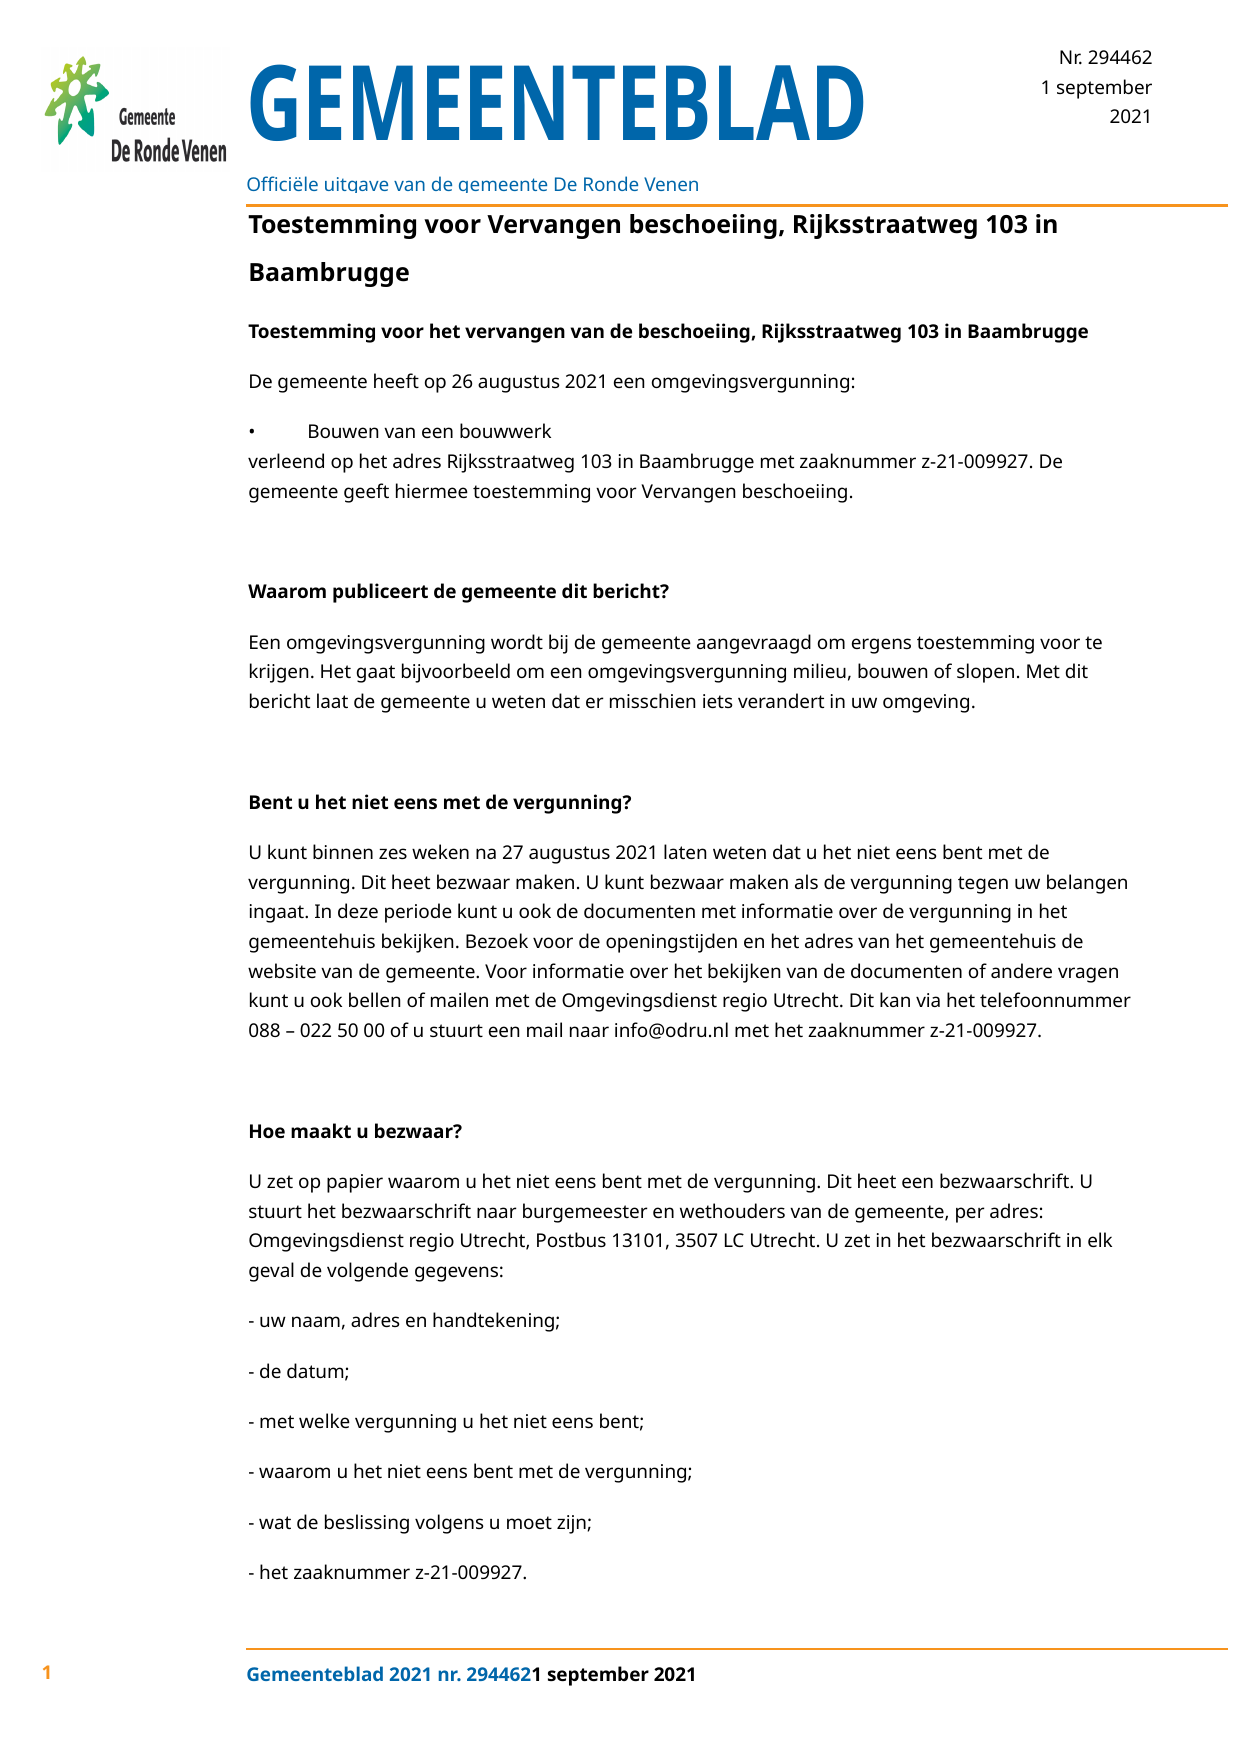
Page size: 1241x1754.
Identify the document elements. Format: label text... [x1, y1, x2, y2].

text Toestemming voor het vervangen van de beschoeiing, Rijksstraatweg 103 in Baambrugge [248, 318, 1152, 344]
text De gemeente heeft op 26 augustus 2021 een omgevingsvergunning: [248, 368, 1152, 394]
text - uw naam, adres en handtekening; [248, 1307, 1152, 1333]
picture [41, 47, 231, 172]
text U kunt binnen zes weken na 27 augustus 2021 laten weten dat u het niet eens bent met de vergunning. Dit heet bezwaar maken. U kunt bezwaar maken als de vergunning tegen uw belangen ingaat. In deze periode kunt u ook de documenten met informatie over de vergunning in het gemeentehuis bekijken. Bezoek voor de openingstijden en het adres van het gemeentehuis de website van de gemeente. Voor informatie over het bekijken van de documenten of andere vragen kunt u ook bellen of mailen met de Omgevingsdienst regio Utrecht. Dit kan via het telefoonnummer 088 – 022 50 00 of u stuurt een mail naar info@odru.nl met het zaaknummer z-21-009927. [248, 839, 1152, 1043]
list Bouwen van een bouwwerk [248, 419, 1152, 444]
text Waarom publiceert de gemeente dit bericht? [248, 579, 1152, 604]
text - met welke vergunning u het niet eens bent; [248, 1408, 1152, 1434]
text Hoe maakt u bezwaar? [248, 1118, 1152, 1144]
text - de datum; [248, 1358, 1152, 1384]
text - wat de beslissing volgens u moet zijn; [248, 1509, 1152, 1535]
text - het zaaknummer z-21-009927. [248, 1559, 1152, 1585]
text U zet op papier waarom u het niet eens bent met de vergunning. Dit heet een bezwaarschrift. U stuurt het bezwaarschrift naar burgemeester en wethouders van de gemeente, per adres: Omgevingsdienst regio Utrecht, Postbus 13101, 3507 LC Utrecht. U zet in het bezwaarschrift in elk geval de volgende gegevens: [248, 1168, 1152, 1283]
text verleend op het adres Rijksstraatweg 103 in Baambrugge met zaaknummer z-21-009927. De gemeente geeft hiermee toestemming voor Vervangen beschoeiing. [248, 448, 1152, 504]
text Een omgevingsvergunning wordt bij de gemeente aangevraagd om ergens toestemming voor te krijgen. Het gaat bijvoorbeeld om een omgevingsvergunning milieu, bouwen of slopen. Met dit bericht laat de gemeente u weten dat er misschien iets verandert in uw omgeving. [248, 629, 1152, 714]
text Bent u het niet eens met de vergunning? [248, 789, 1152, 815]
text - waarom u het niet eens bent met de vergunning; [248, 1459, 1152, 1484]
text Toestemming voor Vervangen beschoeiing, Rijksstraatweg 103 in Baambrugge [248, 207, 1152, 288]
